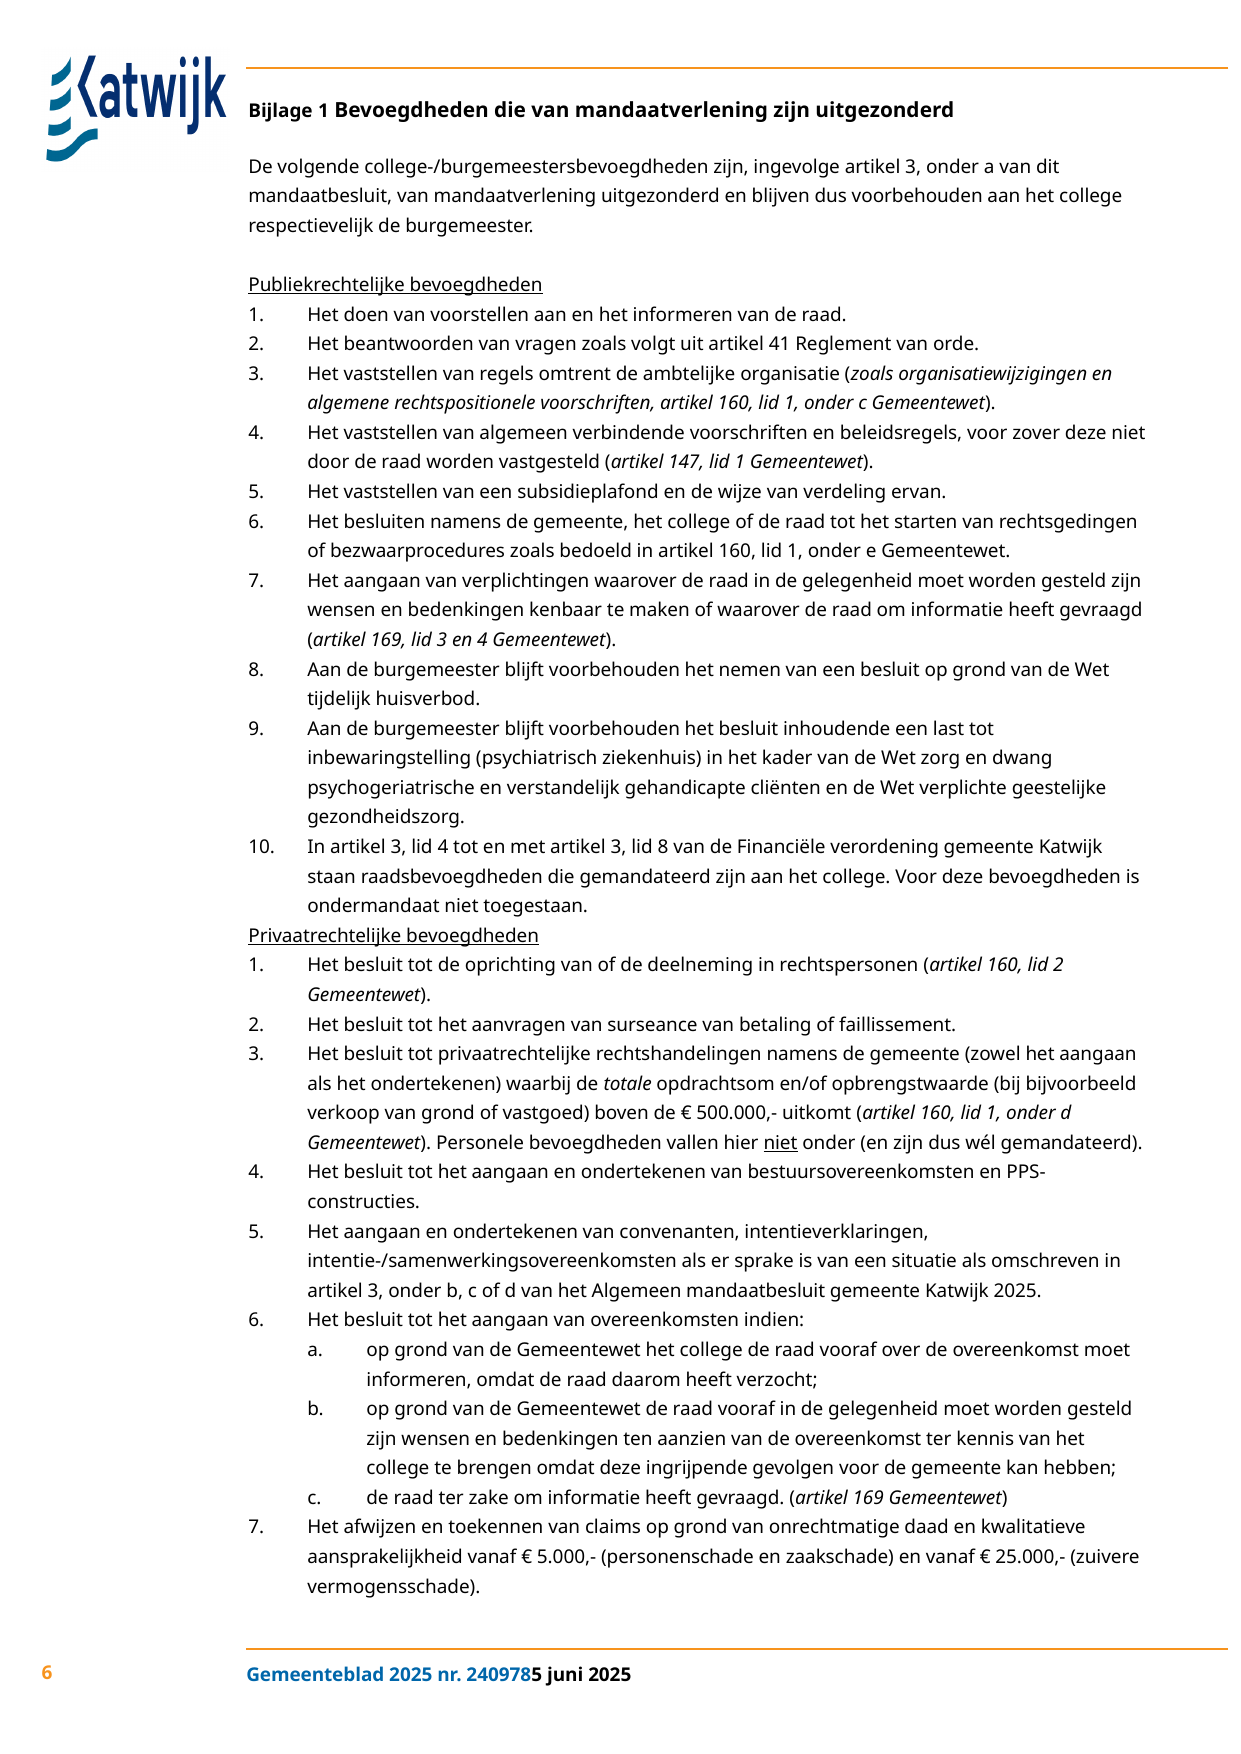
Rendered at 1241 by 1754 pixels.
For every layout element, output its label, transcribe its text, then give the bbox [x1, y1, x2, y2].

list Het vaststellen van algemeen verbindende voorschriften en beleidsregels, voor zover deze niet door de raad worden vastgesteld (artikel 147, lid 1 Gemeentewet). [248, 419, 1152, 474]
list Het besluit tot privaatrechtelijke rechtshandelingen namens de gemeente (zowel het aangaan als het ondertekenen) waarbij de totale opdrachtsom en/of opbrengstwaarde (bij bijvoorbeeld verkoop van grond of vastgoed) boven de € 500.000,- uitkomt (artikel 160, lid 1, onder d Gemeentewet). Personele bevoegdheden vallen hier niet onder (en zijn dus wél gemandateerd). [248, 1040, 1152, 1155]
list op grond van de Gemeentewet de raad vooraf in de gelegenheid moet worden gesteld zijn wensen en bedenkingen ten aanzien van de overeenkomst ter kennis van het college te brengen omdat deze ingrijpende gevolgen voor de gemeente kan hebben; [307, 1395, 1152, 1480]
list op grond van de Gemeentewet het college de raad vooraf over de overeenkomst moet informeren, omdat de raad daarom heeft verzocht; [307, 1336, 1152, 1392]
list Het vaststellen van regels omtrent de ambtelijke organisatie (zoals organisatiewijzigingen en algemene rechtspositionele voorschriften, artikel 160, lid 1, onder c Gemeentewet). [248, 360, 1152, 415]
list Het besluit tot het aangaan en ondertekenen van bestuursovereenkomsten en PPS-constructies. [248, 1159, 1152, 1214]
text Privaatrechtelijke bevoegdheden [248, 922, 1152, 948]
list Het besluit tot de oprichting van of de deelneming in rechtspersonen (artikel 160, lid 2 Gemeentewet). [248, 952, 1152, 1007]
list Het aangaan en ondertekenen van convenanten, intentieverklaringen, intentie-/samenwerkingsovereenkomsten als er sprake is van een situatie als omschreven in artikel 3, onder b, c of d van het Algemeen mandaatbesluit gemeente Katwijk 2025. [248, 1218, 1152, 1303]
text Publiekrechtelijke bevoegdheden [248, 271, 1152, 297]
list Het afwijzen en toekennen van claims op grond van onrechtmatige daad en kwalitatieve aansprakelijkheid vanaf € 5.000,- (personenschade en zaakschade) en vanaf € 25.000,- (zuivere vermogensschade). [248, 1514, 1152, 1599]
list Het besluiten namens de gemeente, het college of de raad tot het starten van rechtsgedingen of bezwaarprocedures zoals bedoeld in artikel 160, lid 1, onder e Gemeentewet. [248, 508, 1152, 563]
list Aan de burgemeester blijft voorbehouden het nemen van een besluit op grond van de Wet tijdelijk huisverbod. [248, 656, 1152, 711]
list Het aangaan van verplichtingen waarover de raad in de gelegenheid moet worden gesteld zijn wensen en bedenkingen kenbaar te maken of waarover de raad om informatie heeft gevraagd (artikel 169, lid 3 en 4 Gemeentewet). [248, 567, 1152, 652]
list de raad ter zake om informatie heeft gevraagd. (artikel 169 Gemeentewet) [307, 1484, 1152, 1510]
text Bijlage 1 Bevoegdheden die van mandaatverlening zijn uitgezonderd [248, 95, 1152, 123]
list In artikel 3, lid 4 tot en met artikel 3, lid 8 van de Financiële verordening gemeente Katwijk staan raadsbevoegdheden die gemandateerd zijn aan het college. Voor deze bevoegdheden is ondermandaat niet toegestaan. [248, 833, 1152, 918]
list Het beantwoorden van vragen zoals volgt uit artikel 41 Reglement van orde. [248, 330, 1152, 356]
list Aan de burgemeester blijft voorbehouden het besluit inhoudende een last tot inbewaringstelling (psychiatrisch ziekenhuis) in het kader van de Wet zorg en dwang psychogeriatrische en verstandelijk gehandicapte cliënten en de Wet verplichte geestelijke gezondheidszorg. [248, 715, 1152, 829]
list Het vaststellen van een subsidieplafond en de wijze van verdeling ervan. [248, 478, 1152, 504]
list Het besluit tot het aangaan van overeenkomsten indien: [248, 1307, 1152, 1332]
text De volgende college-/burgemeestersbevoegdheden zijn, ingevolge artikel 3, onder a van dit mandaatbesluit, van mandaatverlening uitgezonderd en blijven dus voorbehouden aan het college respectievelijk de burgemeester. [248, 153, 1152, 238]
list Het doen van voorstellen aan en het informeren van de raad. [248, 301, 1152, 327]
picture [41, 47, 231, 172]
list Het besluit tot het aanvragen van surseance van betaling of faillissement. [248, 1011, 1152, 1037]
